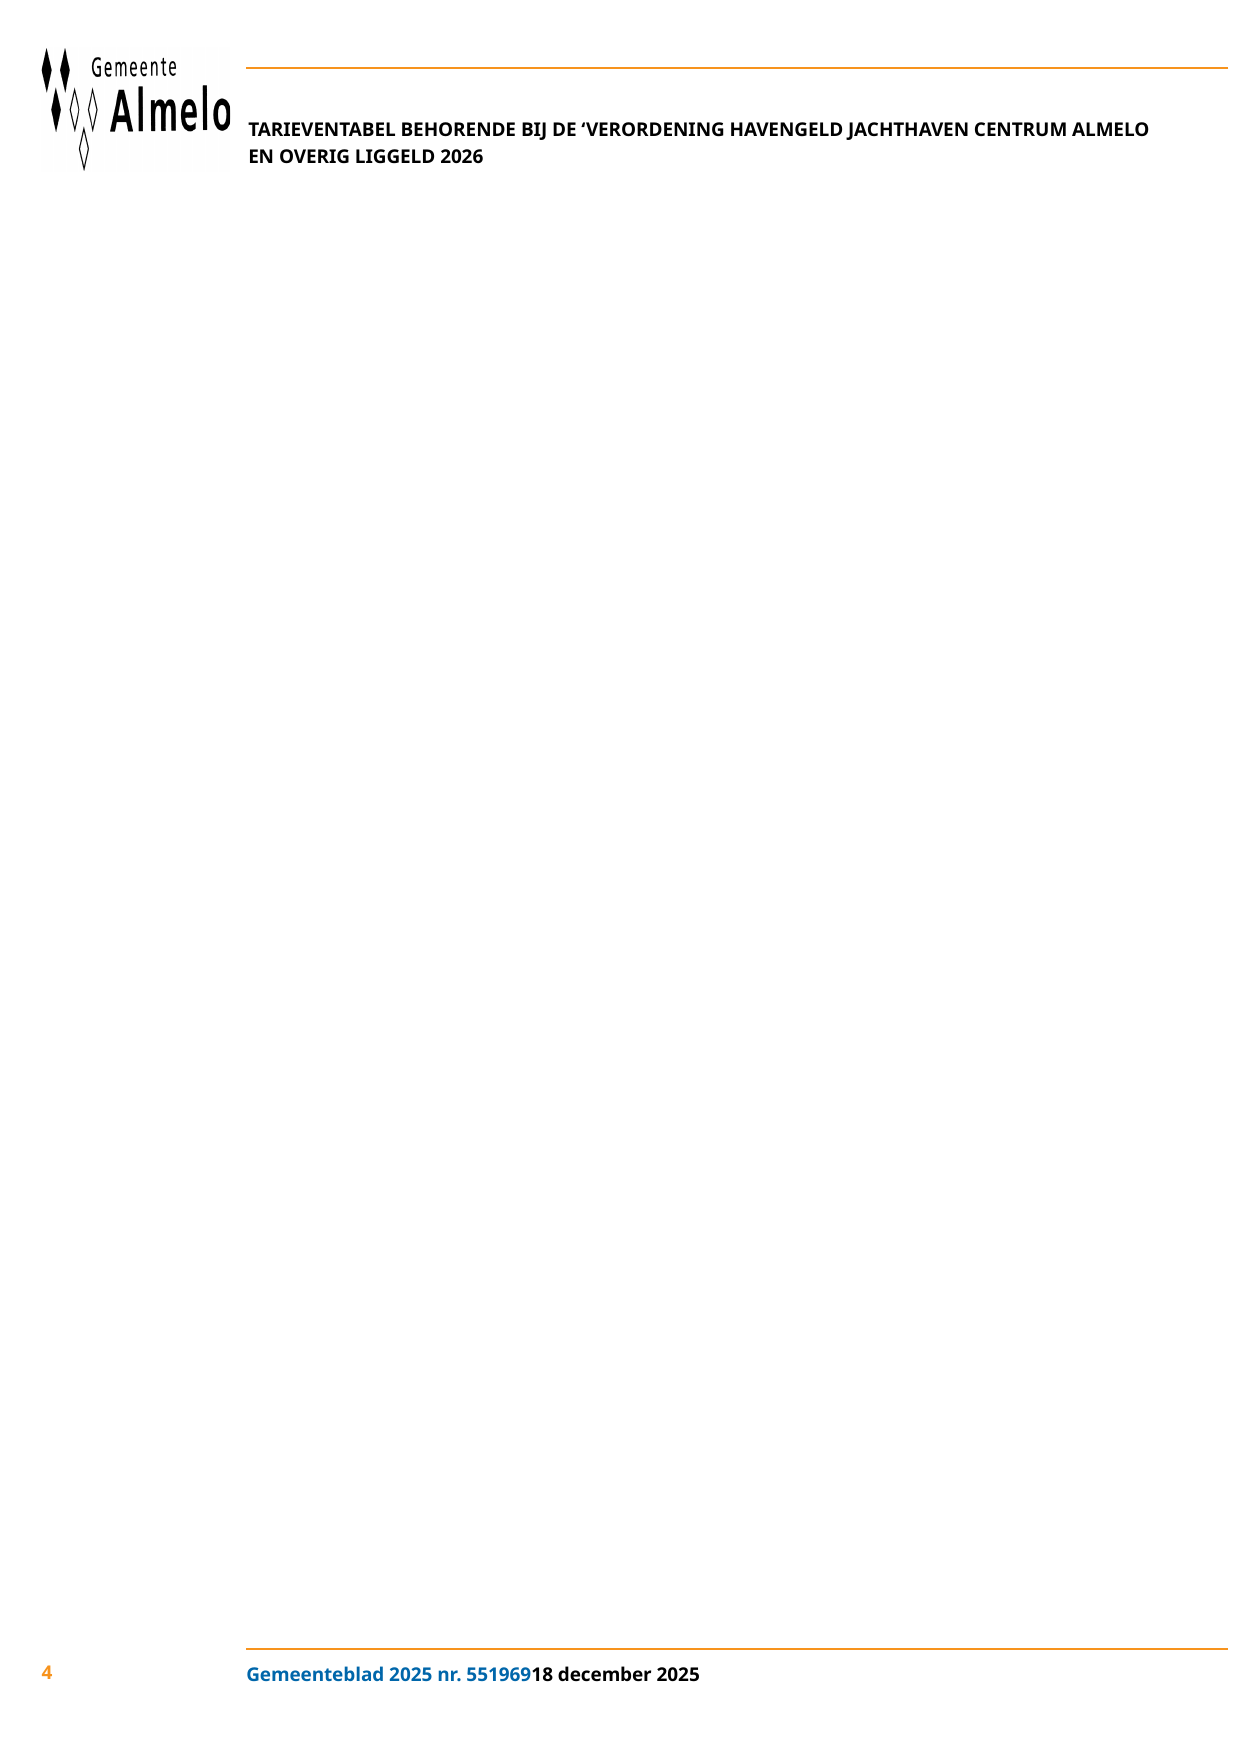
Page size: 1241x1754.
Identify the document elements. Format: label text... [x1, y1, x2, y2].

picture [41, 47, 231, 172]
text TARIEVENTABEL BEHORENDE BIJ DE ‘VERORDENING HAVENGELD JACHTHAVEN CENTRUM ALMELO EN OVERIG LIGGELD 2026 [248, 116, 1152, 170]
